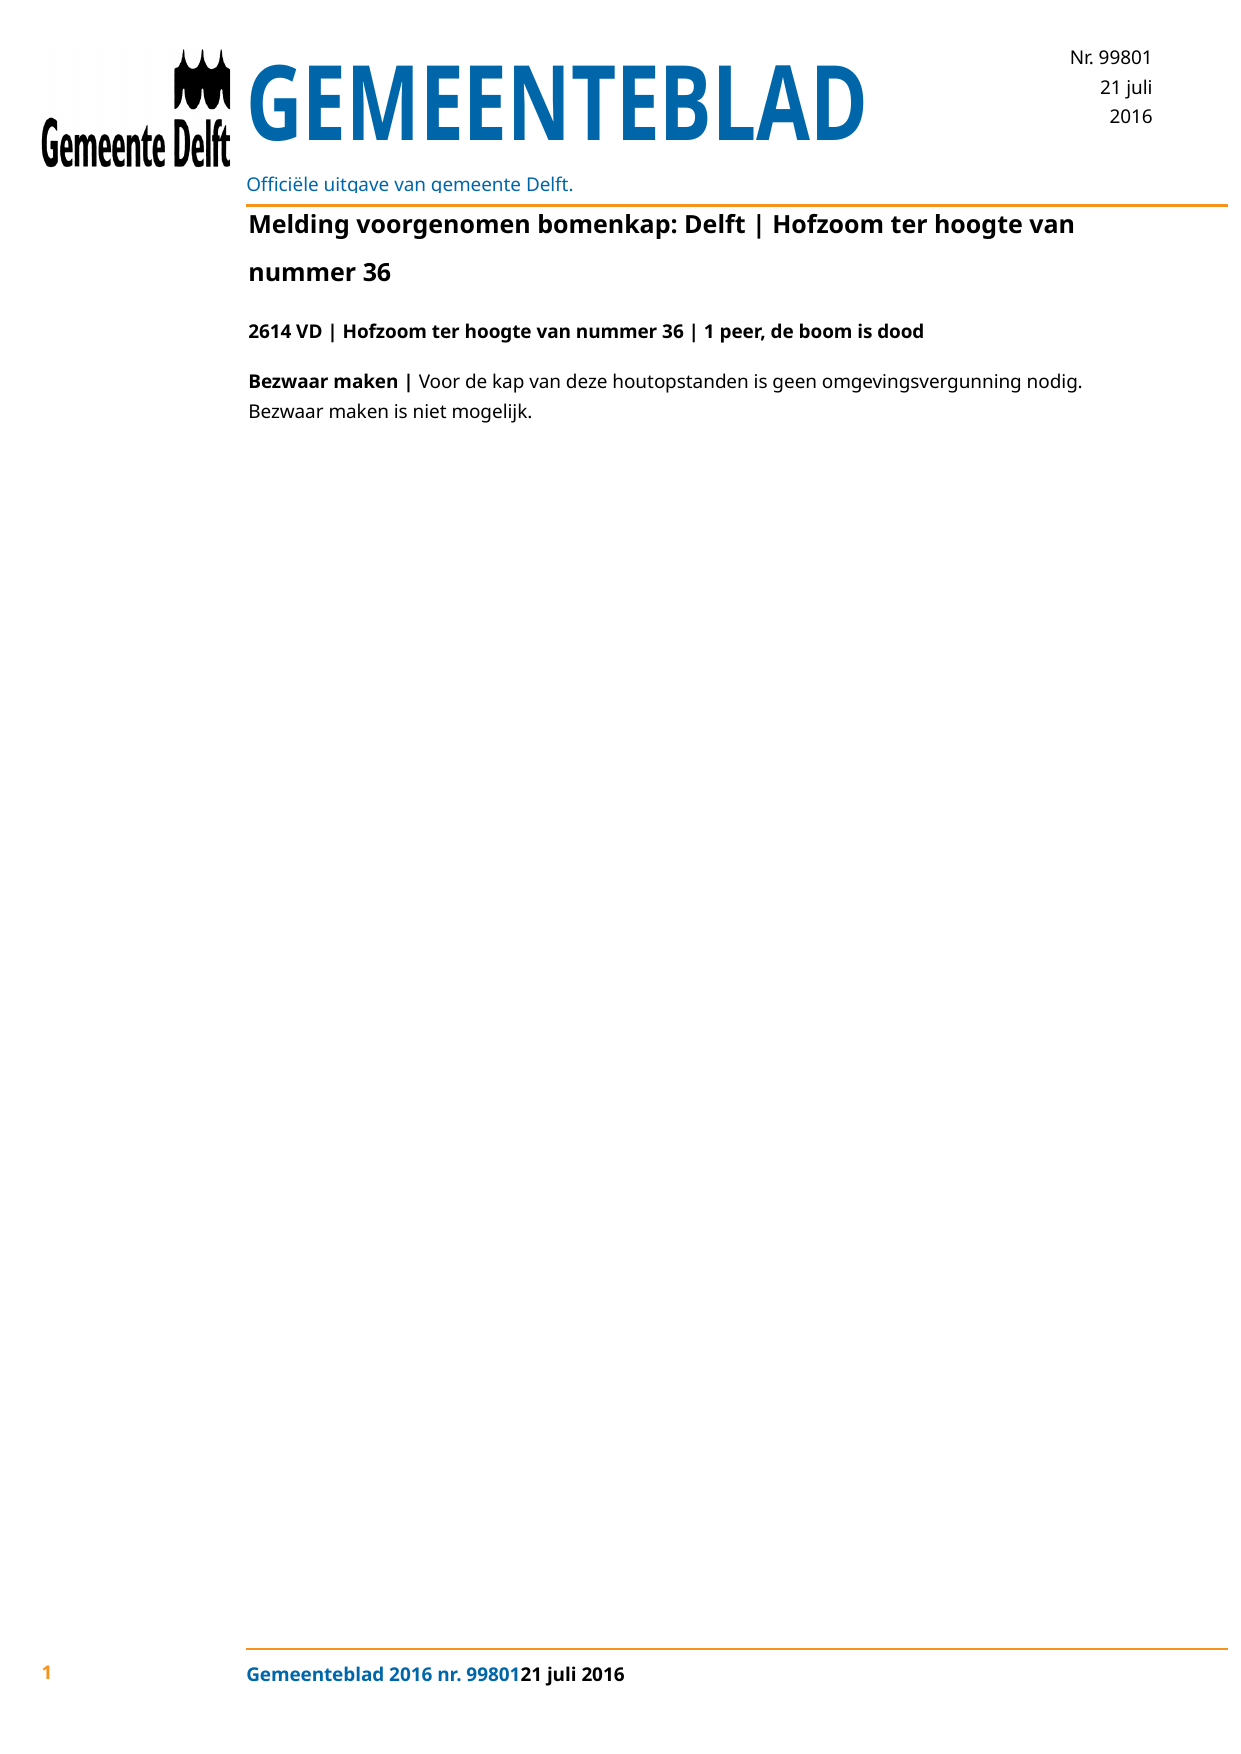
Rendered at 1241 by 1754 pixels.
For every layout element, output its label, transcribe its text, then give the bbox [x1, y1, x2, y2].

text Melding voorgenomen bomenkap: Delft | Hofzoom ter hoogte van nummer 36 [248, 207, 1152, 288]
text 2614 VD | Hofzoom ter hoogte van nummer 36 | 1 peer, de boom is dood [248, 318, 1152, 344]
text Bezwaar maken | Voor de kap van deze houtopstanden is geen omgevingsvergunning nodig. Bezwaar maken is niet mogelijk. [248, 368, 1152, 424]
picture [41, 47, 231, 172]
